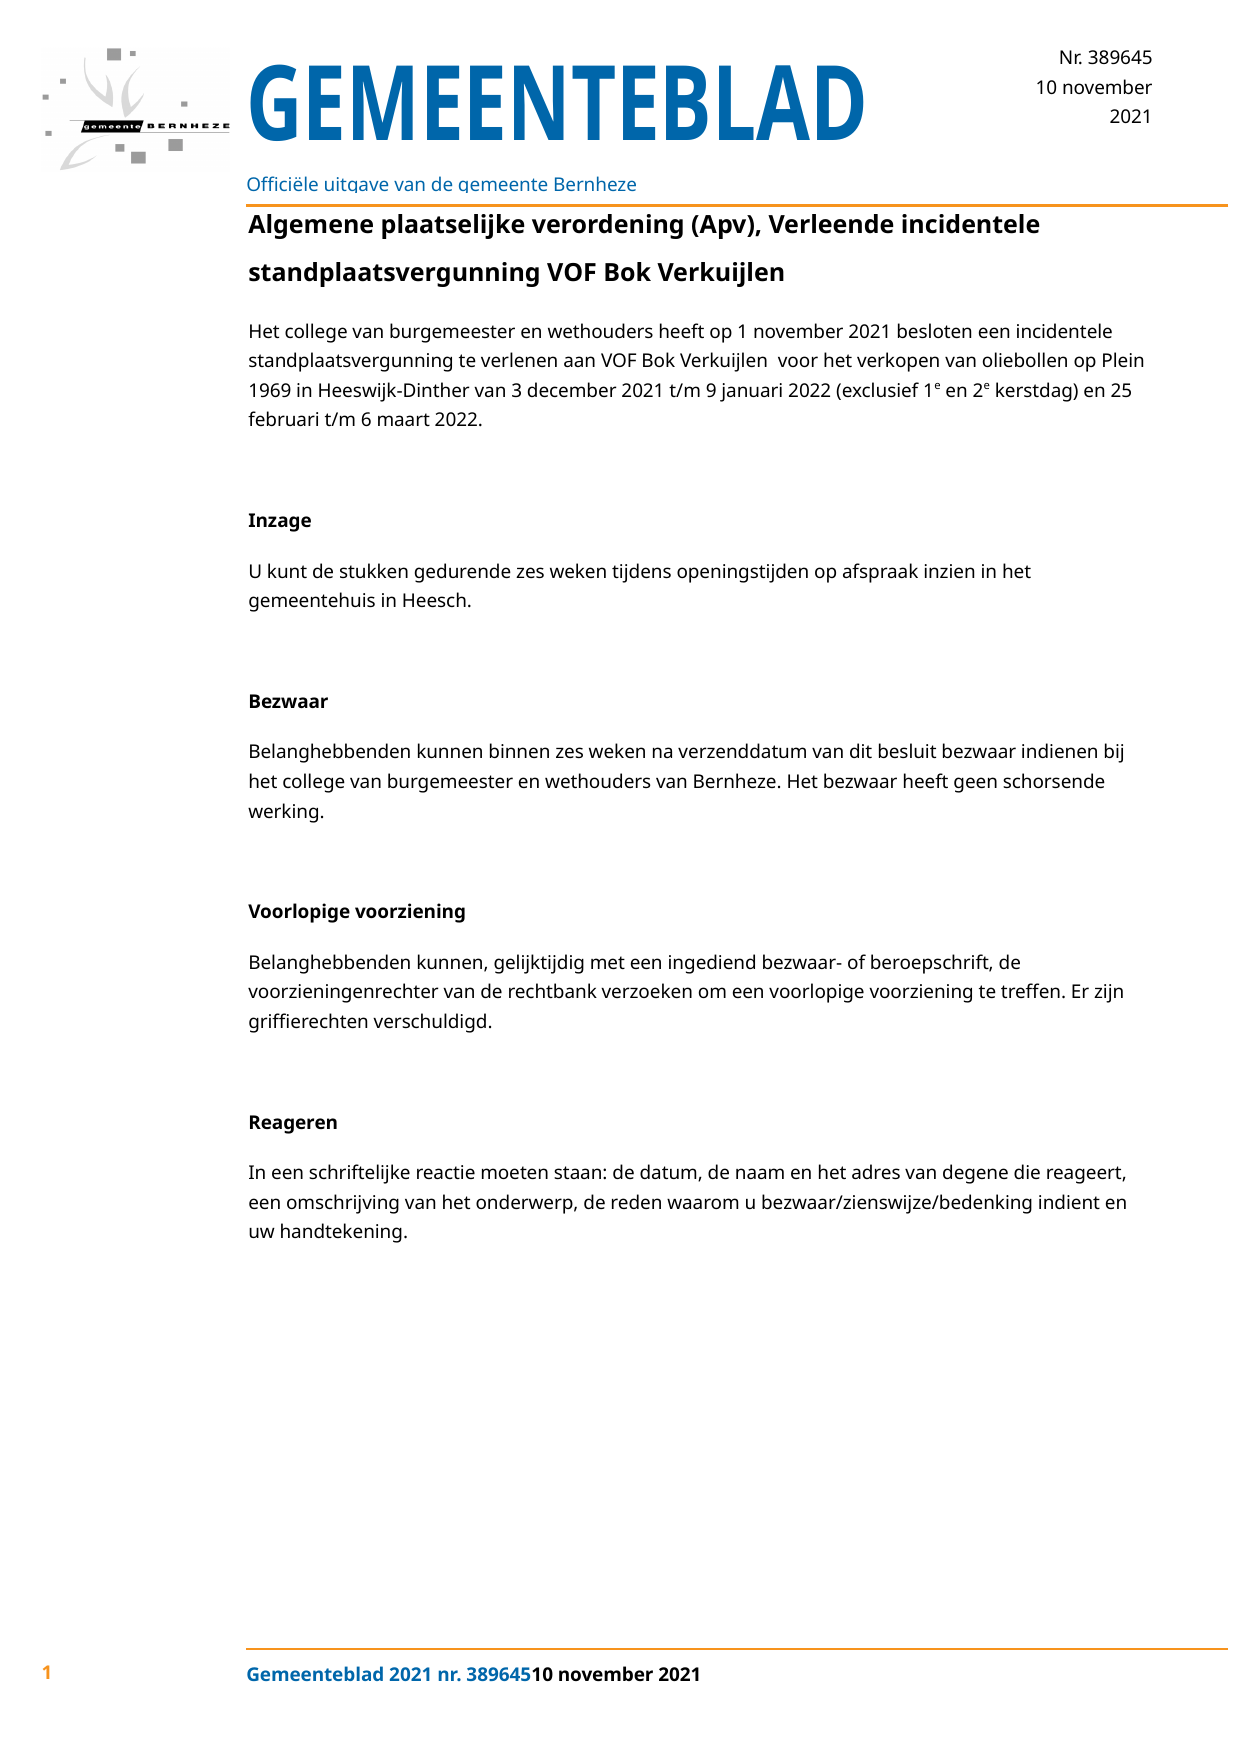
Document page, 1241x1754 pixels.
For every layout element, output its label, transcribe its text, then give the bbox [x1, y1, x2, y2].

text Voorlopige voorziening [248, 899, 1152, 924]
text Algemene plaatselijke verordening (Apv), Verleende incidentele standplaatsvergunning VOF Bok Verkuijlen [248, 207, 1152, 288]
text Het college van burgemeester en wethouders heeft op 1 november 2021 besloten een incidentele standplaatsvergunning te verlenen aan VOF Bok Verkuijlen voor het verkopen van oliebollen op Plein 1969 in Heeswijk-Dinther van 3 december 2021 t/m 9 januari 2022 (exclusief 1e en 2e kerstdag) en 25 februari t/m 6 maart 2022. [248, 318, 1152, 432]
picture [41, 47, 231, 172]
text Reageren [248, 1109, 1152, 1135]
text Bezwaar [248, 688, 1152, 714]
text Inzage [248, 507, 1152, 533]
text Belanghebbenden kunnen, gelijktijdig met een ingediend bezwaar- of beroepschrift, de voorzieningenrechter van de rechtbank verzoeken om een voorlopige voorziening te treffen. Er zijn griffierechten verschuldigd. [248, 949, 1152, 1034]
text In een schriftelijke reactie moeten staan: de datum, de naam en het adres van degene die reageert, een omschrijving van het onderwerp, de reden waarom u bezwaar/zienswijze/bedenking indient en uw handtekening. [248, 1159, 1152, 1244]
text Belanghebbenden kunnen binnen zes weken na verzenddatum van dit besluit bezwaar indienen bij het college van burgemeester en wethouders van Bernheze. Het bezwaar heeft geen schorsende werking. [248, 739, 1152, 824]
text U kunt de stukken gedurende zes weken tijdens openingstijden op afspraak inzien in het gemeentehuis in Heesch. [248, 558, 1152, 613]
